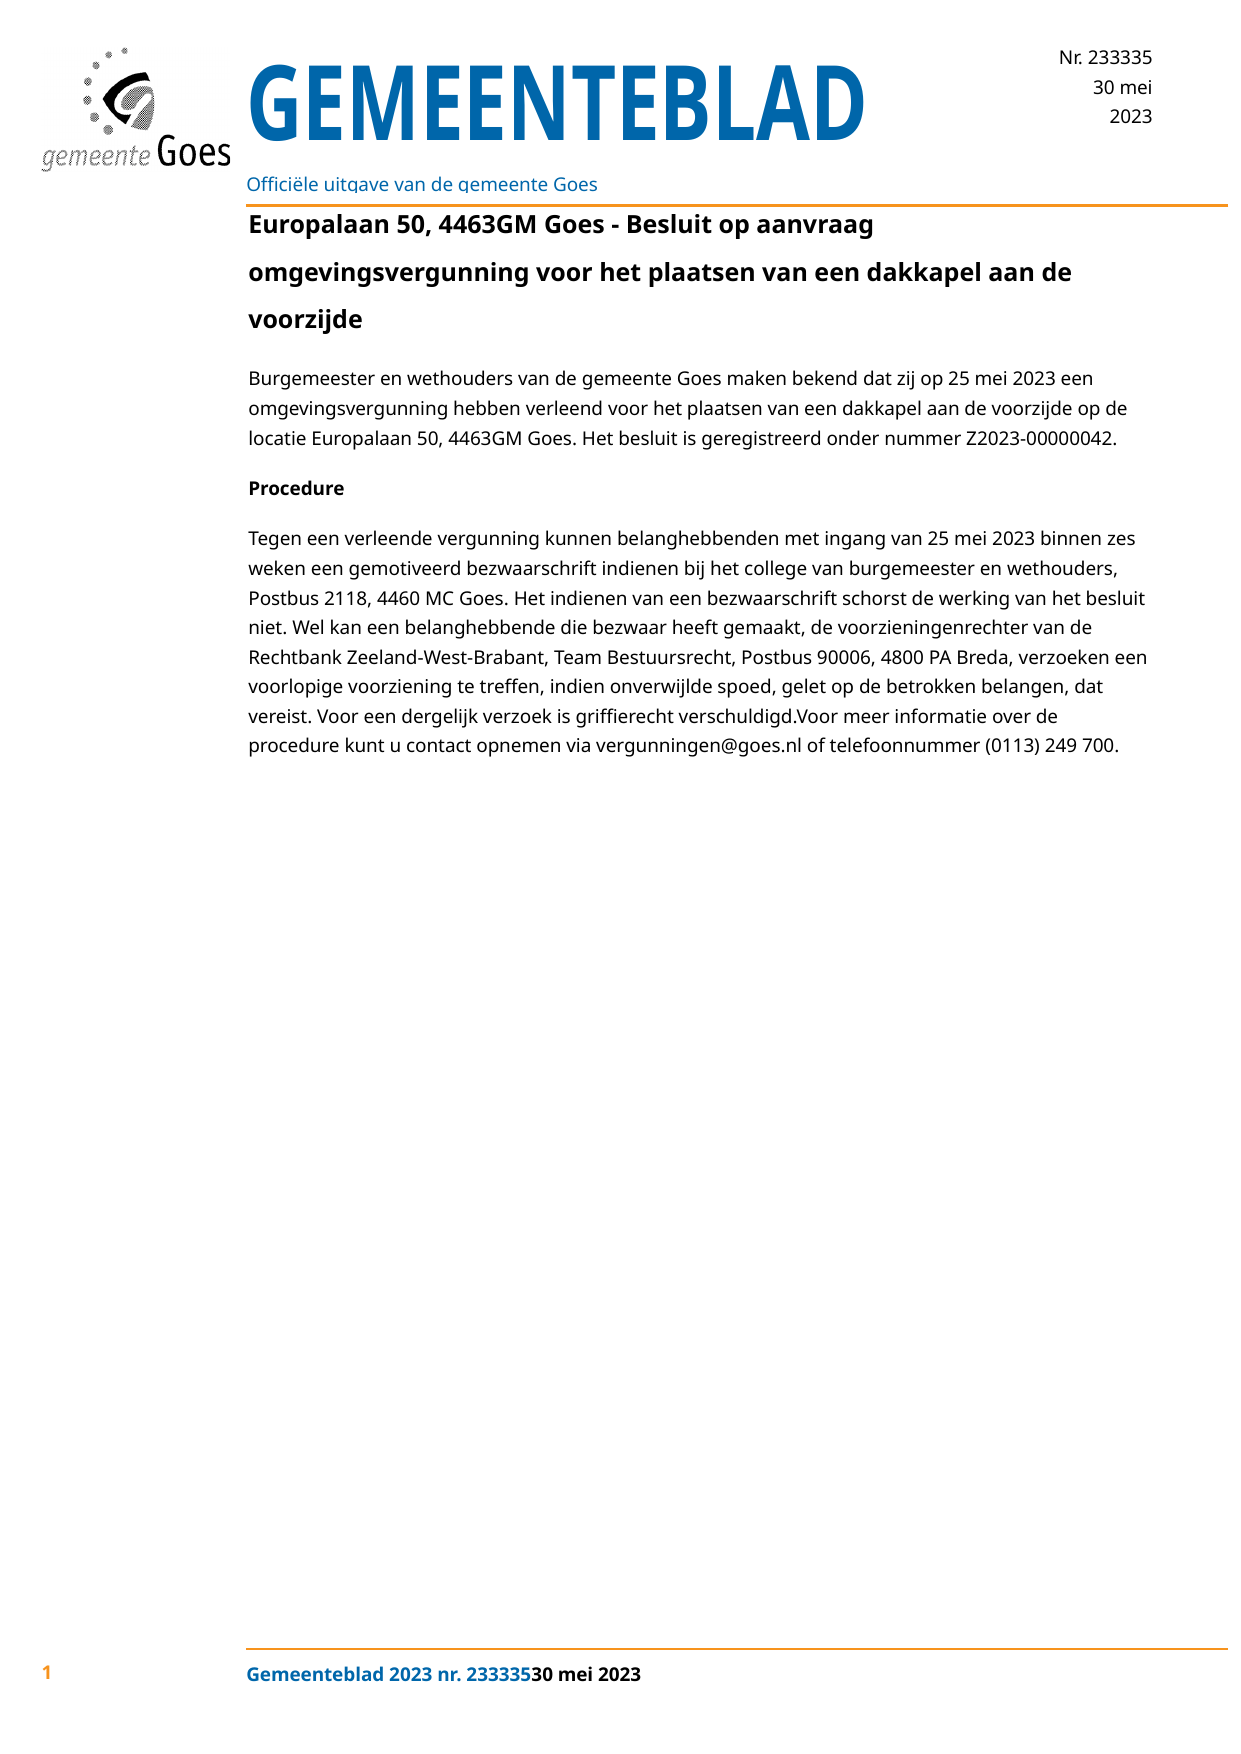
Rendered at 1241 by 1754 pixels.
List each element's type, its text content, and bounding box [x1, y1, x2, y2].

text Burgemeester en wethouders van de gemeente Goes maken bekend dat zij op 25 mei 2023 een omgevingsvergunning hebben verleend voor het plaatsen van een dakkapel aan de voorzijde op de locatie Europalaan 50, 4463GM Goes. Het besluit is geregistreerd onder nummer Z2023-00000042. [248, 366, 1152, 450]
picture [41, 47, 231, 172]
text Procedure [248, 475, 1152, 501]
text Europalaan 50, 4463GM Goes - Besluit op aanvraag omgevingsvergunning voor het plaatsen van een dakkapel aan de voorzijde [248, 207, 1152, 336]
text Tegen een verleende vergunning kunnen belanghebbenden met ingang van 25 mei 2023 binnen zes weken een gemotiveerd bezwaarschrift indienen bij het college van burgemeester en wethouders, Postbus 2118, 4460 MC Goes. Het indienen van een bezwaarschrift schorst de werking van het besluit niet. Wel kan een belanghebbende die bezwaar heeft gemaakt, de voorzieningenrechter van de Rechtbank Zeeland-West-Brabant, Team Bestuursrecht, Postbus 90006, 4800 PA Breda, verzoeken een voorlopige voorziening te treffen, indien onverwijlde spoed, gelet op de betrokken belangen, dat vereist. Voor een dergelijk verzoek is griffierecht verschuldigd.Voor meer informatie over de procedure kunt u contact opnemen via vergunningen@goes.nl of telefoonnummer (0113) 249 700. [248, 526, 1152, 758]
